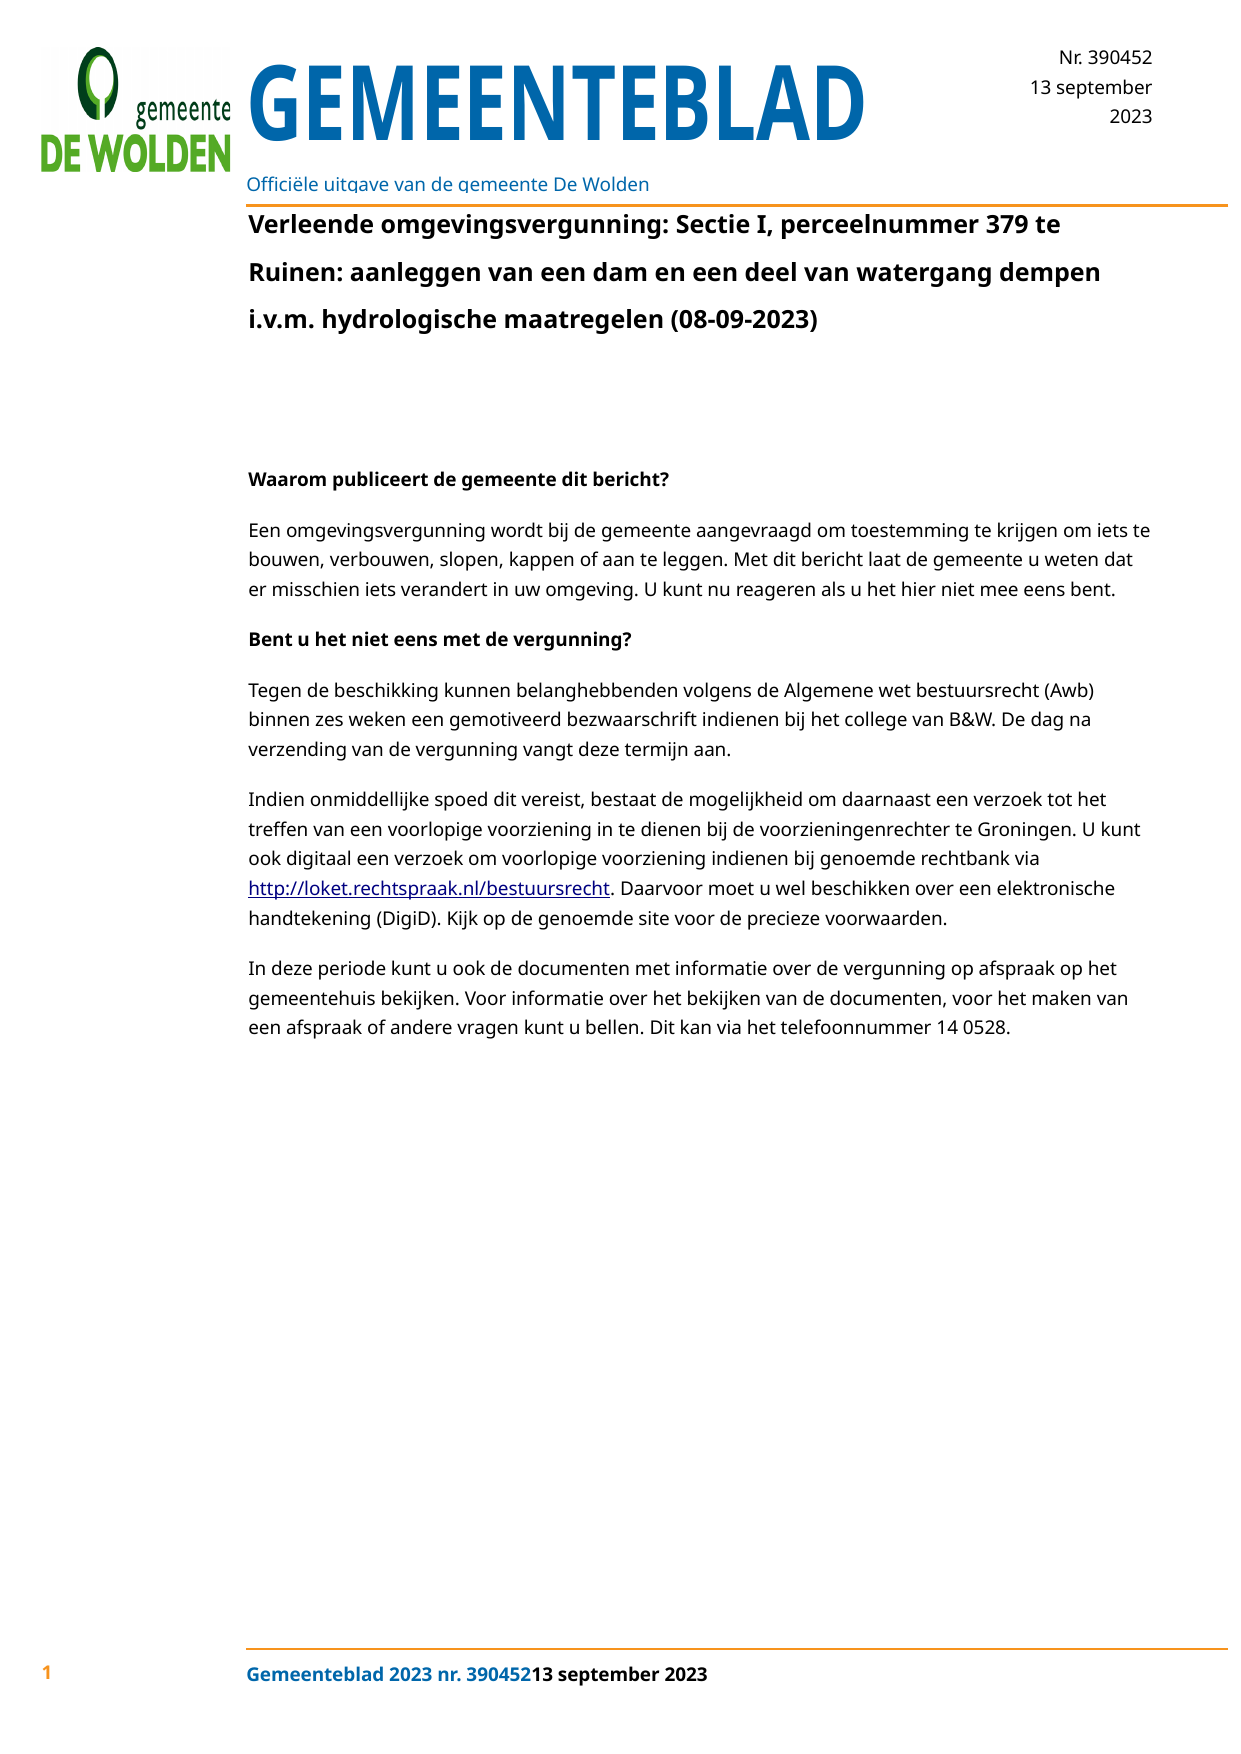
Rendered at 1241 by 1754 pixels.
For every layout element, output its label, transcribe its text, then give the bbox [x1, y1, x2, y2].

text Waarom publiceert de gemeente dit bericht? [248, 466, 1152, 492]
text Bent u het niet eens met de vergunning? [248, 626, 1152, 652]
text Tegen de beschikking kunnen belanghebbenden volgens de Algemene wet bestuursrecht (Awb) binnen zes weken een gemotiveerd bezwaarschrift indienen bij het college van B&W. De dag na verzending van de vergunning vangt deze termijn aan. [248, 677, 1152, 762]
text In deze periode kunt u ook de documenten met informatie over de vergunning op afspraak op het gemeentehuis bekijken. Voor informatie over het bekijken van de documenten, voor het maken van een afspraak of andere vragen kunt u bellen. Dit kan via het telefoonnummer 14 0528. [248, 955, 1152, 1040]
picture [41, 47, 231, 172]
text Indien onmiddellijke spoed dit vereist, bestaat de mogelijkheid om daarnaast een verzoek tot het treffen van een voorlopige voorziening in te dienen bij de voorzieningenrechter te Groningen. U kunt ook digitaal een verzoek om voorlopige voorziening indienen bij genoemde rechtbank via http://loket.rechtspraak.nl/bestuursrecht. Daarvoor moet u wel beschikken over een elektronische handtekening (DigiD). Kijk op de genoemde site voor de precieze voorwaarden. [248, 786, 1152, 930]
text Verleende omgevingsvergunning: Sectie I, perceelnummer 379 te Ruinen: aanleggen van een dam en een deel van watergang dempen i.v.m. hydrologische maatregelen (08-09-2023) [248, 207, 1152, 336]
text Een omgevingsvergunning wordt bij de gemeente aangevraagd om toestemming te krijgen om iets te bouwen, verbouwen, slopen, kappen of aan te leggen. Met dit bericht laat de gemeente u weten dat er misschien iets verandert in uw omgeving. U kunt nu reageren als u het hier niet mee eens bent. [248, 517, 1152, 602]
